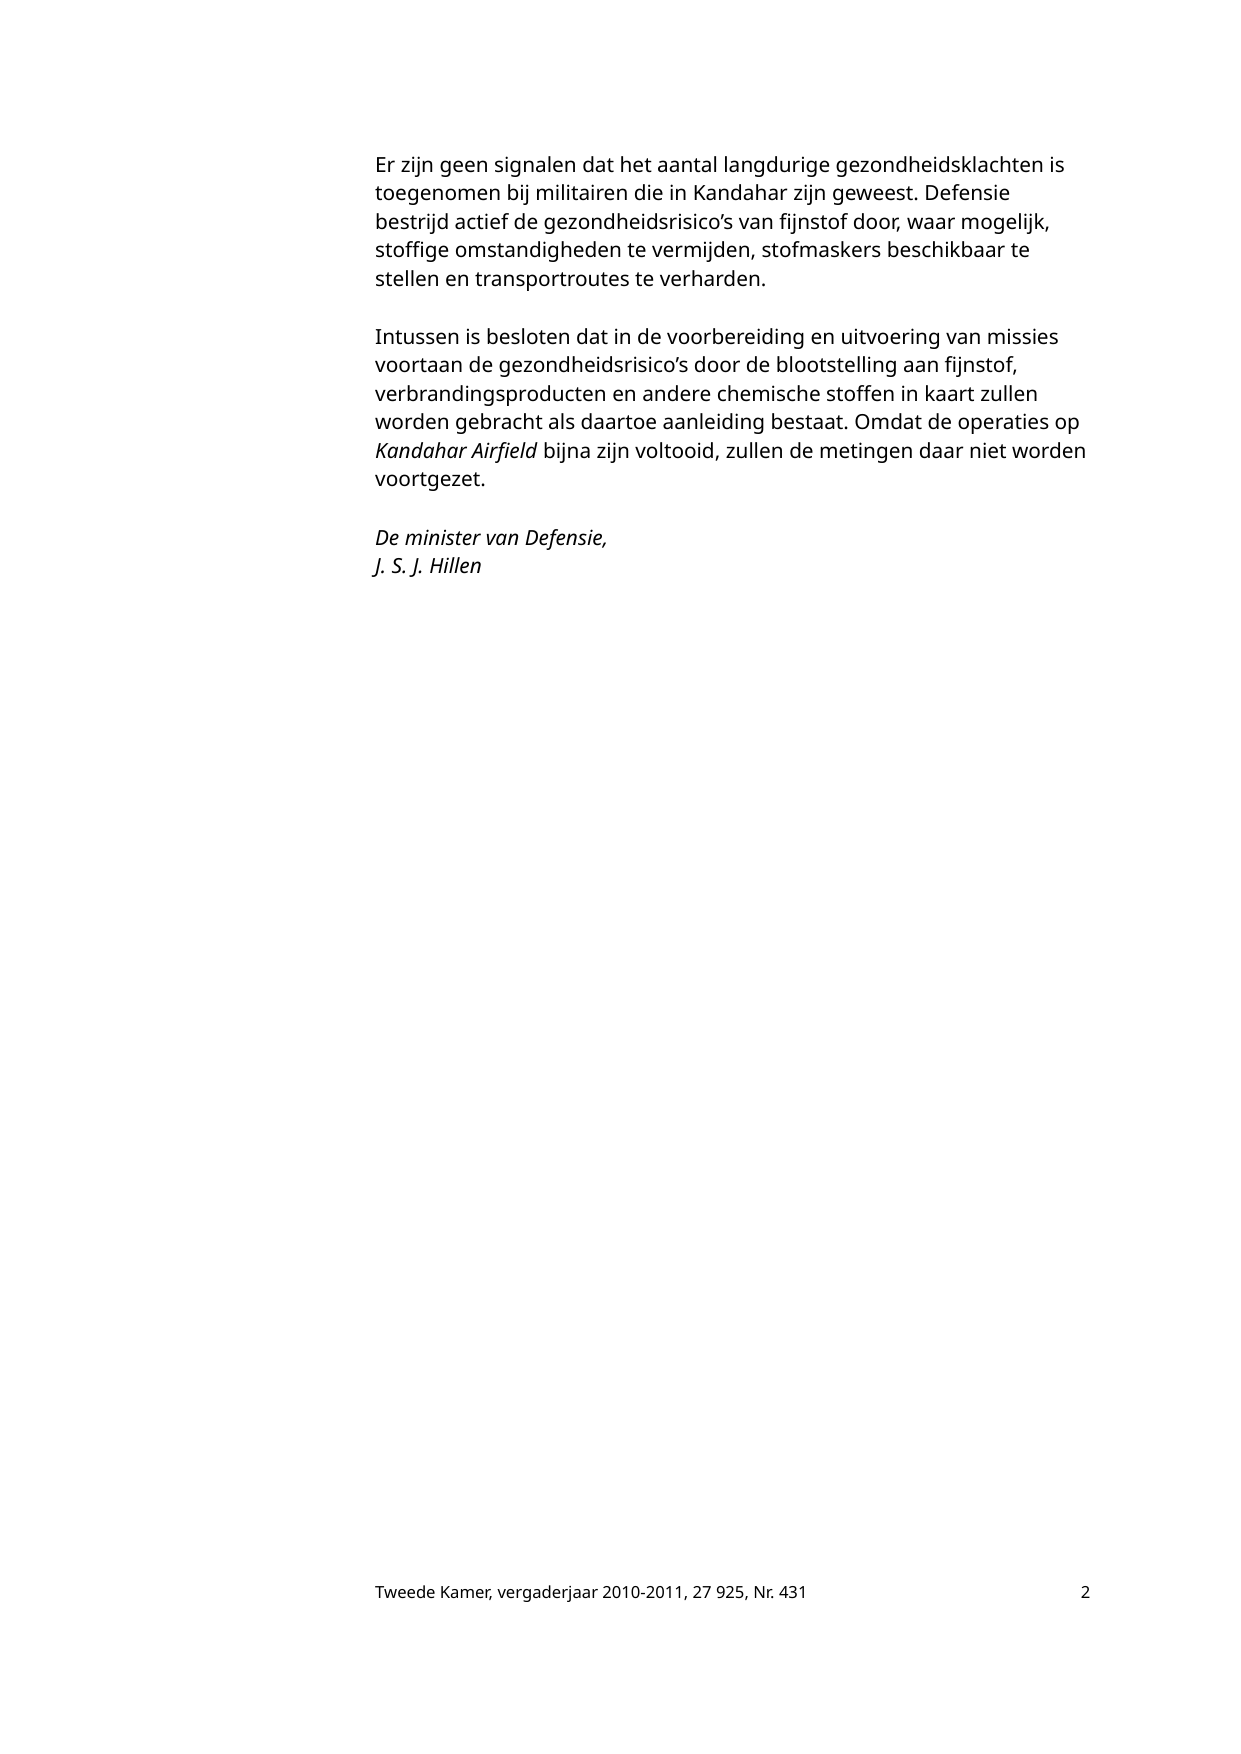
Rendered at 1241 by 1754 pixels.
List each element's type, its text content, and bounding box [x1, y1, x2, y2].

text Er zijn geen signalen dat het aantal langdurige gezondheidsklachten is toegenomen bij militairen die in Kandahar zijn geweest. Defensie bestrijd actief de gezondheidsrisico’s van fijnstof door, waar mogelijk, stoffige omstandigheden te vermijden, stofmaskers beschikbaar te stellen en transportroutes te verharden. [375, 150, 1090, 292]
text J. S. J. Hillen [375, 551, 1090, 580]
text Intussen is besloten dat in de voorbereiding en uitvoering van missies voortaan de gezondheidsrisico’s door de blootstelling aan fijnstof, verbrandingsproducten en andere chemische stoffen in kaart zullen worden gebracht als daartoe aanleiding bestaat. Omdat de operaties op Kandahar Airfield bijna zijn voltooid, zullen de metingen daar niet worden voortgezet. [375, 322, 1090, 493]
text De minister van Defensie, [375, 523, 1090, 551]
